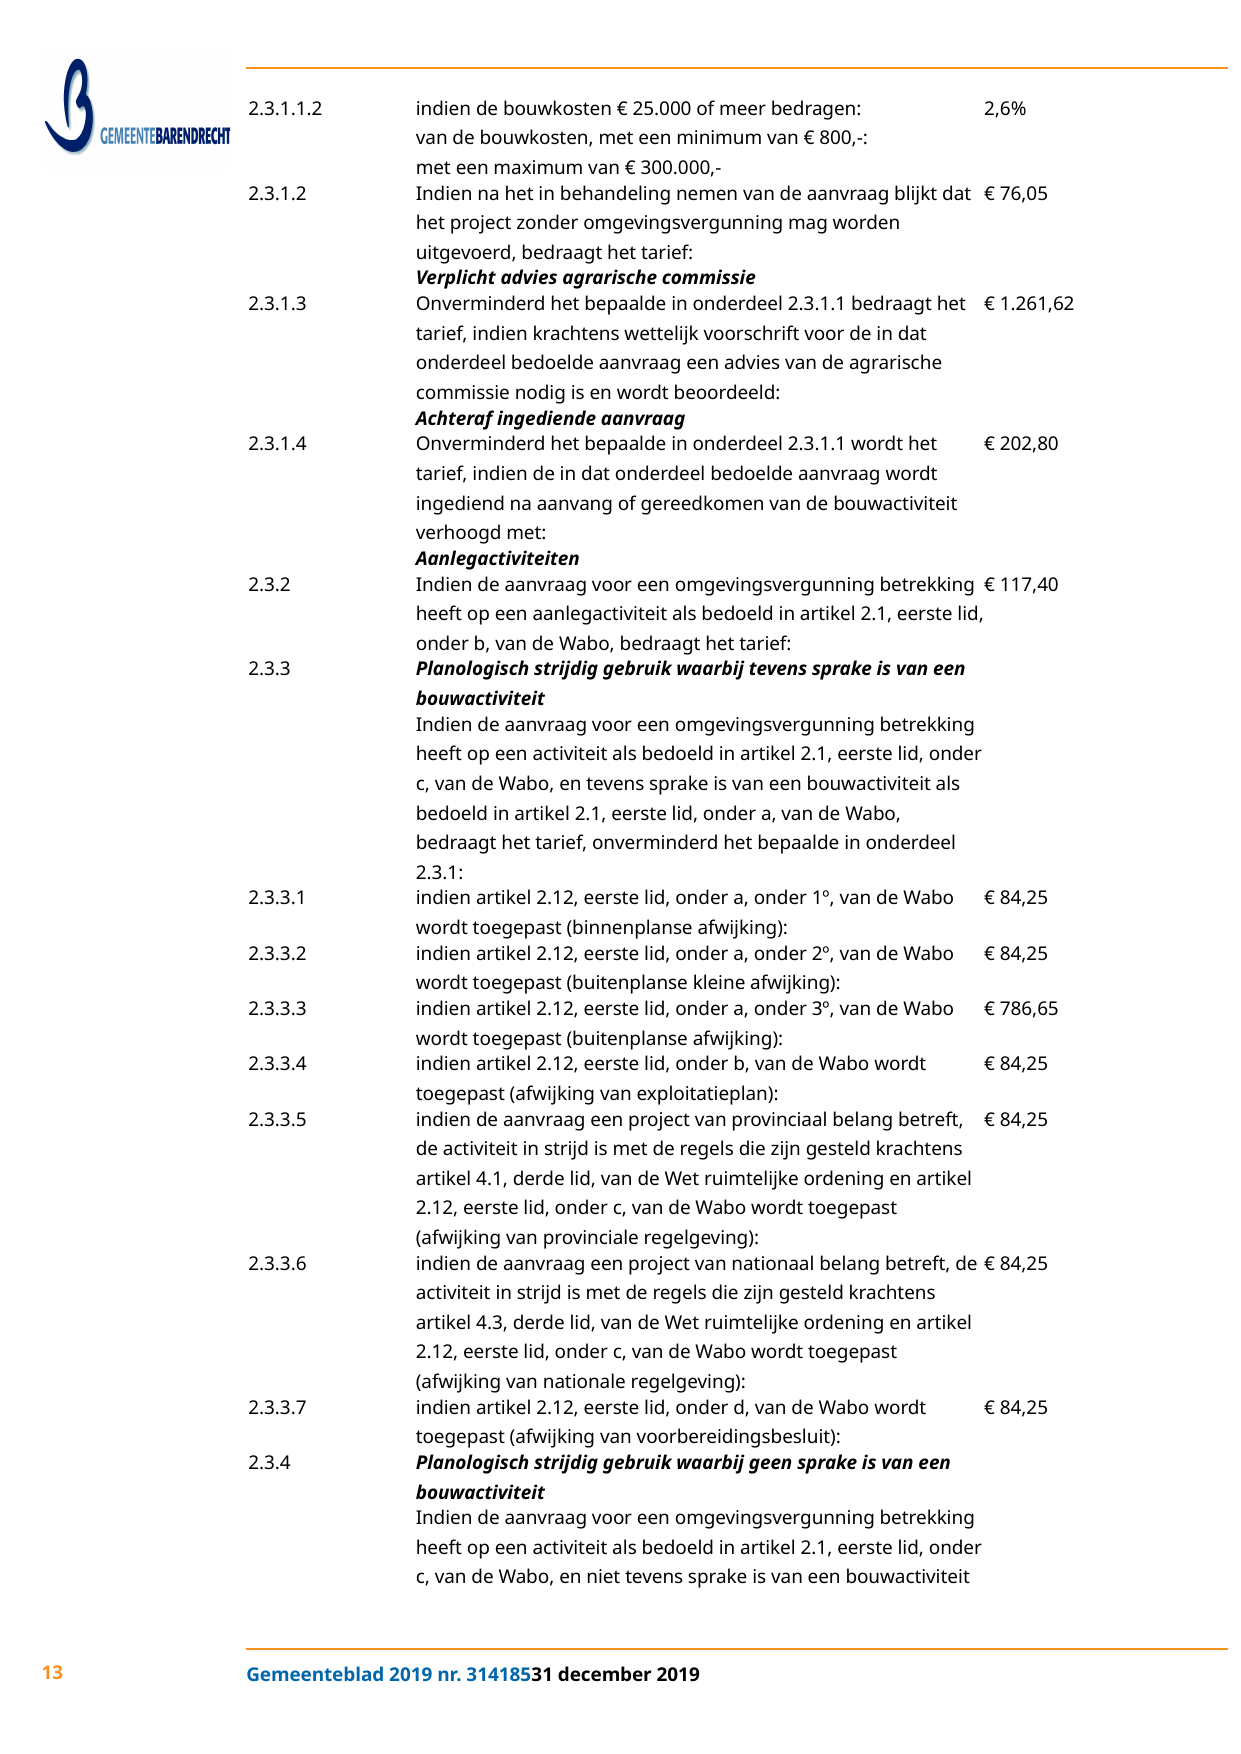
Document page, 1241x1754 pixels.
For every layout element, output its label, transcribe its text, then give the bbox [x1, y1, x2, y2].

table_cell 2.3.4 [248, 1449, 416, 1504]
table_cell Indien de aanvraag voor een omgevingsvergunning betrekking heeft op een activiteit als bedoeld in artikel 2.1, eerste lid, onder c, van de Wabo, en tevens sprake is van een bouwactiviteit als bedoeld in artikel 2.1, eerste lid, onder a, van de Wabo, bedraagt het tarief, onverminderd het bepaalde in onderdeel 2.3.1: [416, 711, 984, 884]
table_cell indien artikel 2.12, eerste lid, onder a, onder 2º, van de Wabo wordt toegepast (buitenplanse kleine afwijking): [416, 940, 984, 995]
table_cell 2.3.3.4 [248, 1051, 416, 1106]
table_cell [248, 1505, 416, 1589]
table_cell € 84,25 [984, 940, 1152, 995]
table_cell € 117,40 [984, 571, 1152, 656]
table_cell € 84,25 [984, 1250, 1152, 1394]
table_cell 2.3.1.1.2 [248, 95, 416, 180]
table_cell 2.3.1.3 [248, 290, 416, 405]
table_cell 2.3.3.2 [248, 940, 416, 995]
table_cell Verplicht advies agrarische commissie [416, 265, 984, 290]
table_cell indien de bouwkosten € 25.000 of meer bedragen: van de bouwkosten, met een minimum van € 800,-: met een maximum van € 300.000,- [416, 95, 984, 180]
table_cell [984, 711, 1152, 884]
table_cell Achteraf ingediende aanvraag [416, 405, 984, 431]
table_cell € 76,05 [984, 180, 1152, 264]
table_cell indien de aanvraag een project van nationaal belang betreft, de activiteit in strijd is met de regels die zijn gesteld krachtens artikel 4.3, derde lid, van de Wet ruimtelijke ordening en artikel 2.12, eerste lid, onder c, van de Wabo wordt toegepast (afwijking van nationale regelgeving): [416, 1250, 984, 1394]
table_cell € 84,25 [984, 1394, 1152, 1449]
table_cell [984, 265, 1152, 290]
table_cell indien artikel 2.12, eerste lid, onder a, onder 1º, van de Wabo wordt toegepast (binnenplanse afwijking): [416, 885, 984, 940]
table_cell 2.3.3.6 [248, 1250, 416, 1394]
table_cell € 84,25 [984, 1051, 1152, 1106]
table_cell indien de aanvraag een project van provinciaal belang betreft, de activiteit in strijd is met de regels die zijn gesteld krachtens artikel 4.1, derde lid, van de Wet ruimtelijke ordening en artikel 2.12, eerste lid, onder c, van de Wabo wordt toegepast (afwijking van provinciale regelgeving): [416, 1106, 984, 1250]
table_cell Planologisch strijdig gebruik waarbij geen sprake is van een bouwactiviteit [416, 1449, 984, 1504]
table_cell € 84,25 [984, 885, 1152, 940]
table_cell Indien de aanvraag voor een omgevingsvergunning betrekking heeft op een activiteit als bedoeld in artikel 2.1, eerste lid, onder c, van de Wabo, en niet tevens sprake is van een bouwactiviteit [416, 1505, 984, 1589]
table_cell 2.3.2 [248, 571, 416, 656]
table_cell Aanlegactiviteiten [416, 545, 984, 571]
table_cell Onverminderd het bepaalde in onderdeel 2.3.1.1 wordt het tarief, indien de in dat onderdeel bedoelde aanvraag wordt ingediend na aanvang of gereedkomen van de bouwactiviteit verhoogd met: [416, 431, 984, 545]
table_cell [984, 545, 1152, 571]
table_cell Indien de aanvraag voor een omgevingsvergunning betrekking heeft op een aanlegactiviteit als bedoeld in artikel 2.1, eerste lid, onder b, van de Wabo, bedraagt het tarief: [416, 571, 984, 656]
table_cell 2.3.1.2 [248, 180, 416, 264]
table_cell 2.3.3 [248, 656, 416, 711]
table_cell Planologisch strijdig gebruik waarbij tevens sprake is van een bouwactiviteit [416, 656, 984, 711]
table_cell 2.3.3.3 [248, 995, 416, 1051]
table_cell indien artikel 2.12, eerste lid, onder d, van de Wabo wordt toegepast (afwijking van voorbereidingsbesluit): [416, 1394, 984, 1449]
table_cell 2.3.3.5 [248, 1106, 416, 1250]
table_cell [984, 1505, 1152, 1589]
table_cell [248, 711, 416, 884]
table_cell 2.3.1.4 [248, 431, 416, 545]
table_cell [248, 405, 416, 431]
table_cell [984, 1449, 1152, 1504]
table_cell [984, 405, 1152, 431]
table_cell 2.3.3.1 [248, 885, 416, 940]
table_cell [248, 545, 416, 571]
table_cell € 1.261,62 [984, 290, 1152, 405]
table_cell € 84,25 [984, 1106, 1152, 1250]
table_cell 2.3.3.7 [248, 1394, 416, 1449]
table_cell indien artikel 2.12, eerste lid, onder a, onder 3º, van de Wabo wordt toegepast (buitenplanse afwijking): [416, 995, 984, 1051]
table_cell [984, 656, 1152, 711]
table_cell Onverminderd het bepaalde in onderdeel 2.3.1.1 bedraagt het tarief, indien krachtens wettelijk voorschrift voor de in dat onderdeel bedoelde aanvraag een advies van de agrarische commissie nodig is en wordt beoordeeld: [416, 290, 984, 405]
table_cell indien artikel 2.12, eerste lid, onder b, van de Wabo wordt toegepast (afwijking van exploitatieplan): [416, 1051, 984, 1106]
table_cell 2,6% [984, 95, 1152, 180]
table_cell [248, 265, 416, 290]
table_cell Indien na het in behandeling nemen van de aanvraag blijkt dat het project zonder omgevingsvergunning mag worden uitgevoerd, bedraagt het tarief: [416, 180, 984, 264]
table_cell € 202,80 [984, 431, 1152, 545]
picture [41, 47, 231, 172]
table_cell € 786,65 [984, 995, 1152, 1051]
